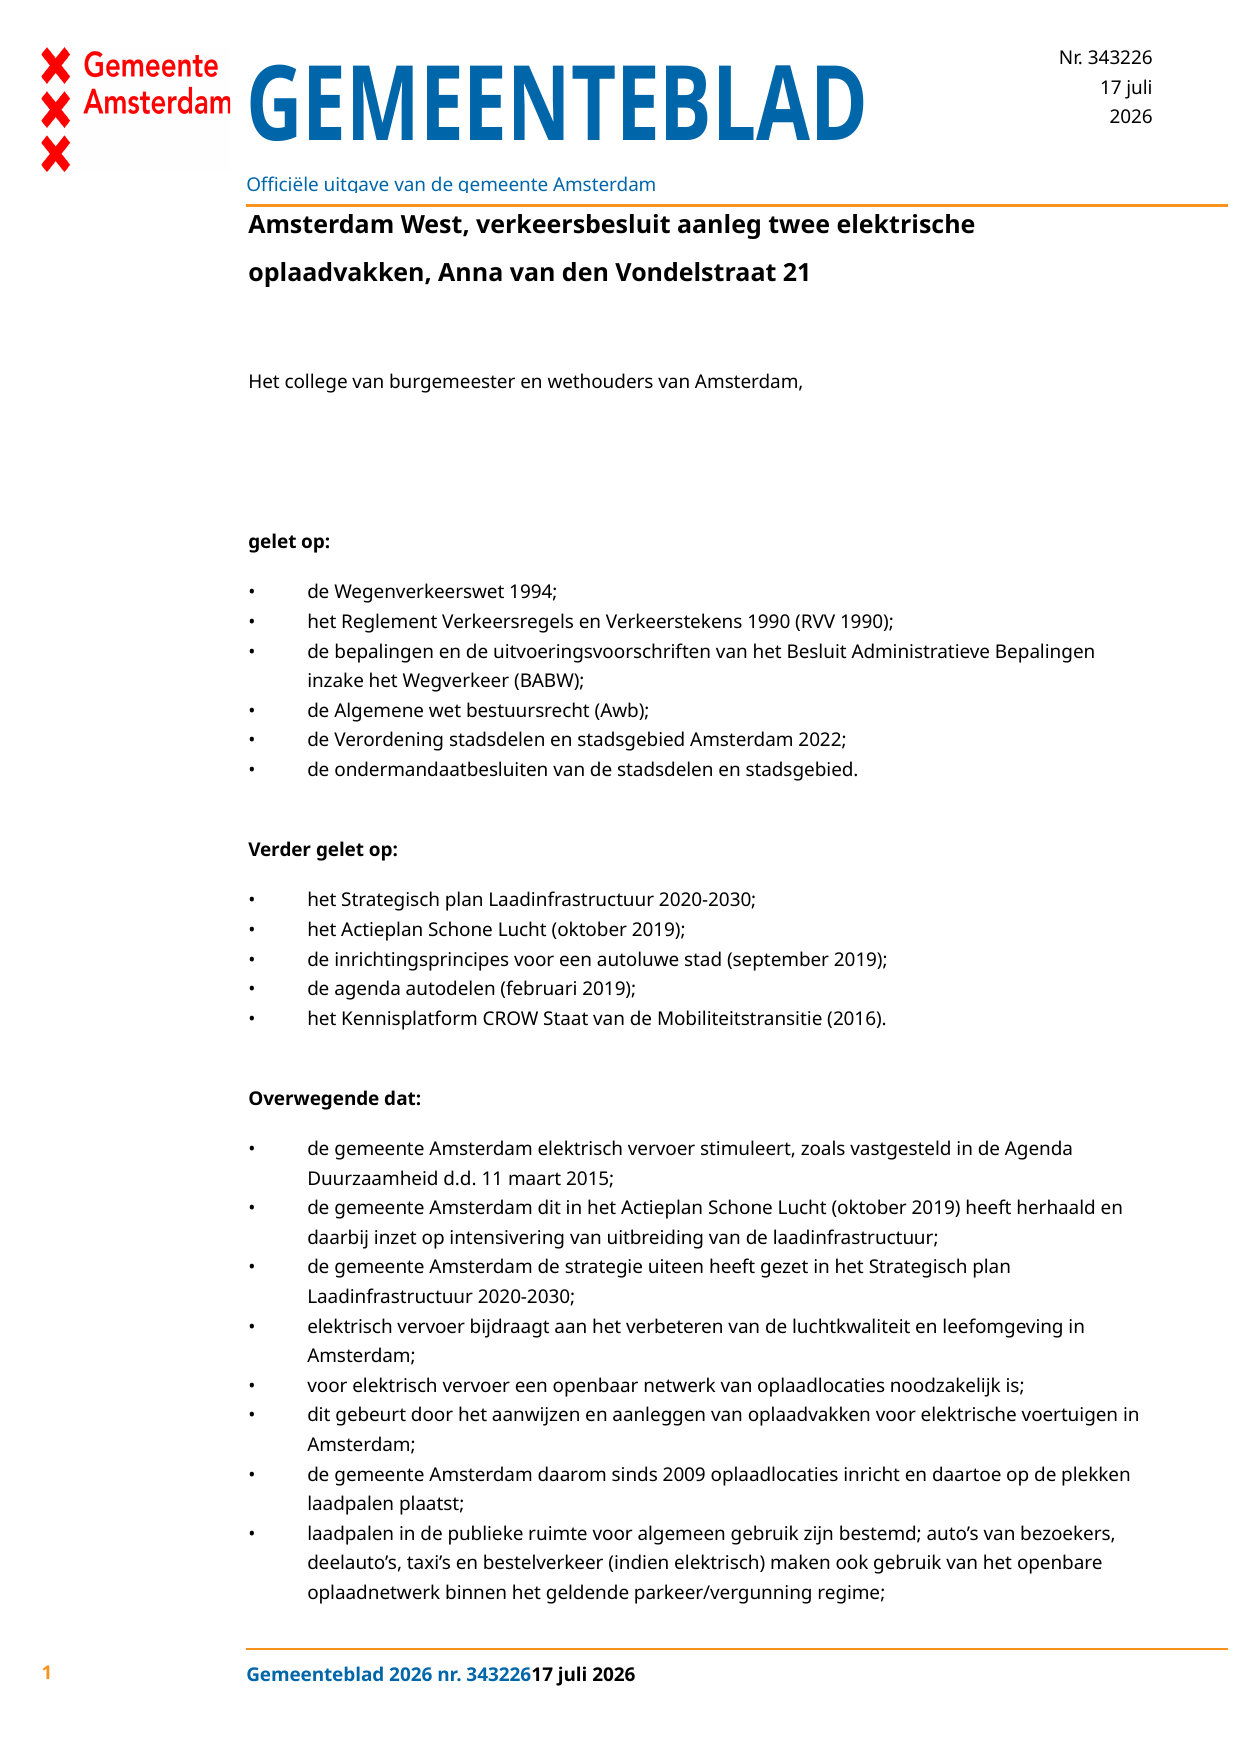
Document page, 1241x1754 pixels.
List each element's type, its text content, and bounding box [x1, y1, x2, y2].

list de gemeente Amsterdam elektrisch vervoer stimuleert, zoals vastgesteld in de Agenda Duurzaamheid d.d. 11 maart 2015; [248, 1135, 1152, 1191]
list de ondermandaatbesluiten van de stadsdelen en stadsgebied. [248, 756, 1152, 782]
list de gemeente Amsterdam dit in het Actieplan Schone Lucht (oktober 2019) heeft herhaald en daarbij inzet op intensivering van uitbreiding van de laadinfrastructuur; [248, 1194, 1152, 1250]
list dit gebeurt door het aanwijzen en aanleggen van oplaadvakken voor elektrische voertuigen in Amsterdam; [248, 1402, 1152, 1457]
list het Actieplan Schone Lucht (oktober 2019); [248, 916, 1152, 942]
list voor elektrisch vervoer een openbaar netwerk van oplaadlocaties noodzakelijk is; [248, 1372, 1152, 1398]
text Overwegende dat: [248, 1085, 1152, 1111]
text Amsterdam West, verkeersbesluit aanleg twee elektrische oplaadvakken, Anna van den Vondelstraat 21 [248, 207, 1152, 288]
list elektrisch vervoer bijdraagt aan het verbeteren van de luchtkwaliteit en leefomgeving in Amsterdam; [248, 1313, 1152, 1368]
list laadpalen in de publieke ruimte voor algemeen gebruik zijn bestemd; auto’s van bezoekers, deelauto’s, taxi’s en bestelverkeer (indien elektrisch) maken ook gebruik van het openbare oplaadnetwerk binnen het geldende parkeer/vergunning regime; [248, 1520, 1152, 1605]
list de inrichtingsprincipes voor een autoluwe stad (september 2019); [248, 946, 1152, 971]
list de bepalingen en de uitvoeringsvoorschriften van het Besluit Administratieve Bepalingen inzake het Wegverkeer (BABW); [248, 638, 1152, 693]
picture [41, 47, 231, 172]
list de agenda autodelen (februari 2019); [248, 975, 1152, 1001]
list het Strategisch plan Laadinfrastructuur 2020-2030; [248, 887, 1152, 912]
list het Kennisplatform CROW Staat van de Mobiliteitstransitie (2016). [248, 1005, 1152, 1031]
list de gemeente Amsterdam daarom sinds 2009 oplaadlocaties inricht en daartoe op de plekken laadpalen plaatst; [248, 1461, 1152, 1516]
list de gemeente Amsterdam de strategie uiteen heeft gezet in het Strategisch plan Laadinfrastructuur 2020-2030; [248, 1254, 1152, 1309]
list de Verordening stadsdelen en stadsgebied Amsterdam 2022; [248, 727, 1152, 752]
text Verder gelet op: [248, 836, 1152, 862]
list het Reglement Verkeersregels en Verkeerstekens 1990 (RVV 1990); [248, 608, 1152, 634]
text Het college van burgemeester en wethouders van Amsterdam, [248, 368, 1152, 394]
text gelet op: [248, 528, 1152, 554]
list de Algemene wet bestuursrecht (Awb); [248, 697, 1152, 723]
list de Wegenverkeerswet 1994; [248, 579, 1152, 604]
